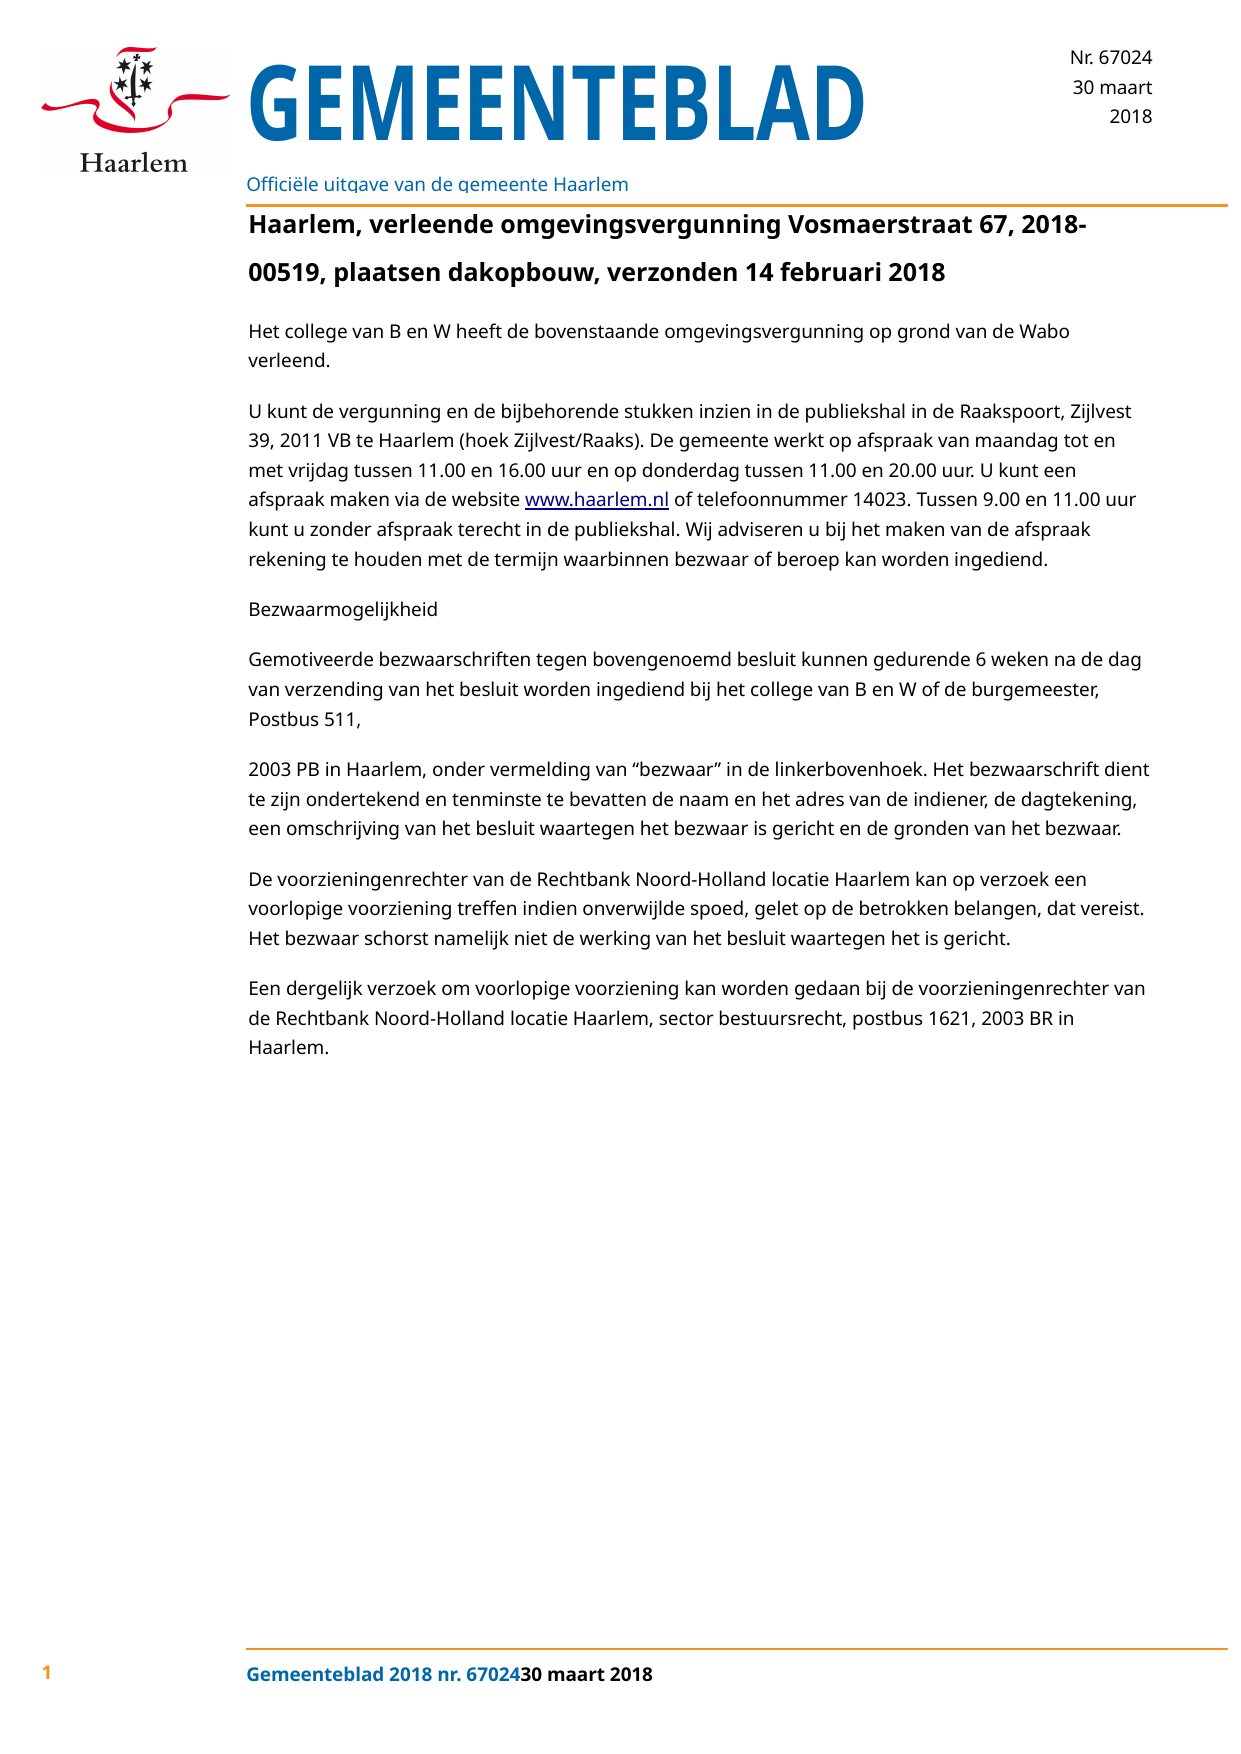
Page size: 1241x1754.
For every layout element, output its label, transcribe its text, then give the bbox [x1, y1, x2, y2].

text Het college van B en W heeft de bovenstaande omgevingsvergunning op grond van de Wabo verleend. [248, 318, 1152, 373]
text Gemotiveerde bezwaarschriften tegen bovengenoemd besluit kunnen gedurende 6 weken na de dag van verzending van het besluit worden ingediend bij het college van B en W of de burgemeester, Postbus 511, [248, 647, 1152, 732]
text U kunt de vergunning en de bijbehorende stukken inzien in de publiekshal in de Raakspoort, Zijlvest 39, 2011 VB te Haarlem (hoek Zijlvest/Raaks). De gemeente werkt op afspraak van maandag tot en met vrijdag tussen 11.00 en 16.00 uur en op donderdag tussen 11.00 en 20.00 uur. U kunt een afspraak maken via de website www.haarlem.nl of telefoonnummer 14023. Tussen 9.00 en 11.00 uur kunt u zonder afspraak terecht in de publiekshal. Wij adviseren u bij het maken van de afspraak rekening te houden met de termijn waarbinnen bezwaar of beroep kan worden ingediend. [248, 398, 1152, 572]
text Een dergelijk verzoek om voorlopige voorziening kan worden gedaan bij de voorzieningenrechter van de Rechtbank Noord-Holland locatie Haarlem, sector bestuursrecht, postbus 1621, 2003 BR in Haarlem. [248, 975, 1152, 1060]
picture [41, 47, 231, 172]
text De voorzieningenrechter van de Rechtbank Noord-Holland locatie Haarlem kan op verzoek een voorlopige voorziening treffen indien onverwijlde spoed, gelet op de betrokken belangen, dat vereist. Het bezwaar schorst namelijk niet de werking van het besluit waartegen het is gericht. [248, 866, 1152, 951]
text Bezwaarmogelijkheid [248, 596, 1152, 622]
text Haarlem, verleende omgevingsvergunning Vosmaerstraat 67, 2018-00519, plaatsen dakopbouw, verzonden 14 februari 2018 [248, 207, 1152, 288]
text 2003 PB in Haarlem, onder vermelding van “bezwaar” in de linkerbovenhoek. Het bezwaarschrift dient te zijn ondertekend en tenminste te bevatten de naam en het adres van de indiener, de dagtekening, een omschrijving van het besluit waartegen het bezwaar is gericht en de gronden van het bezwaar. [248, 756, 1152, 841]
